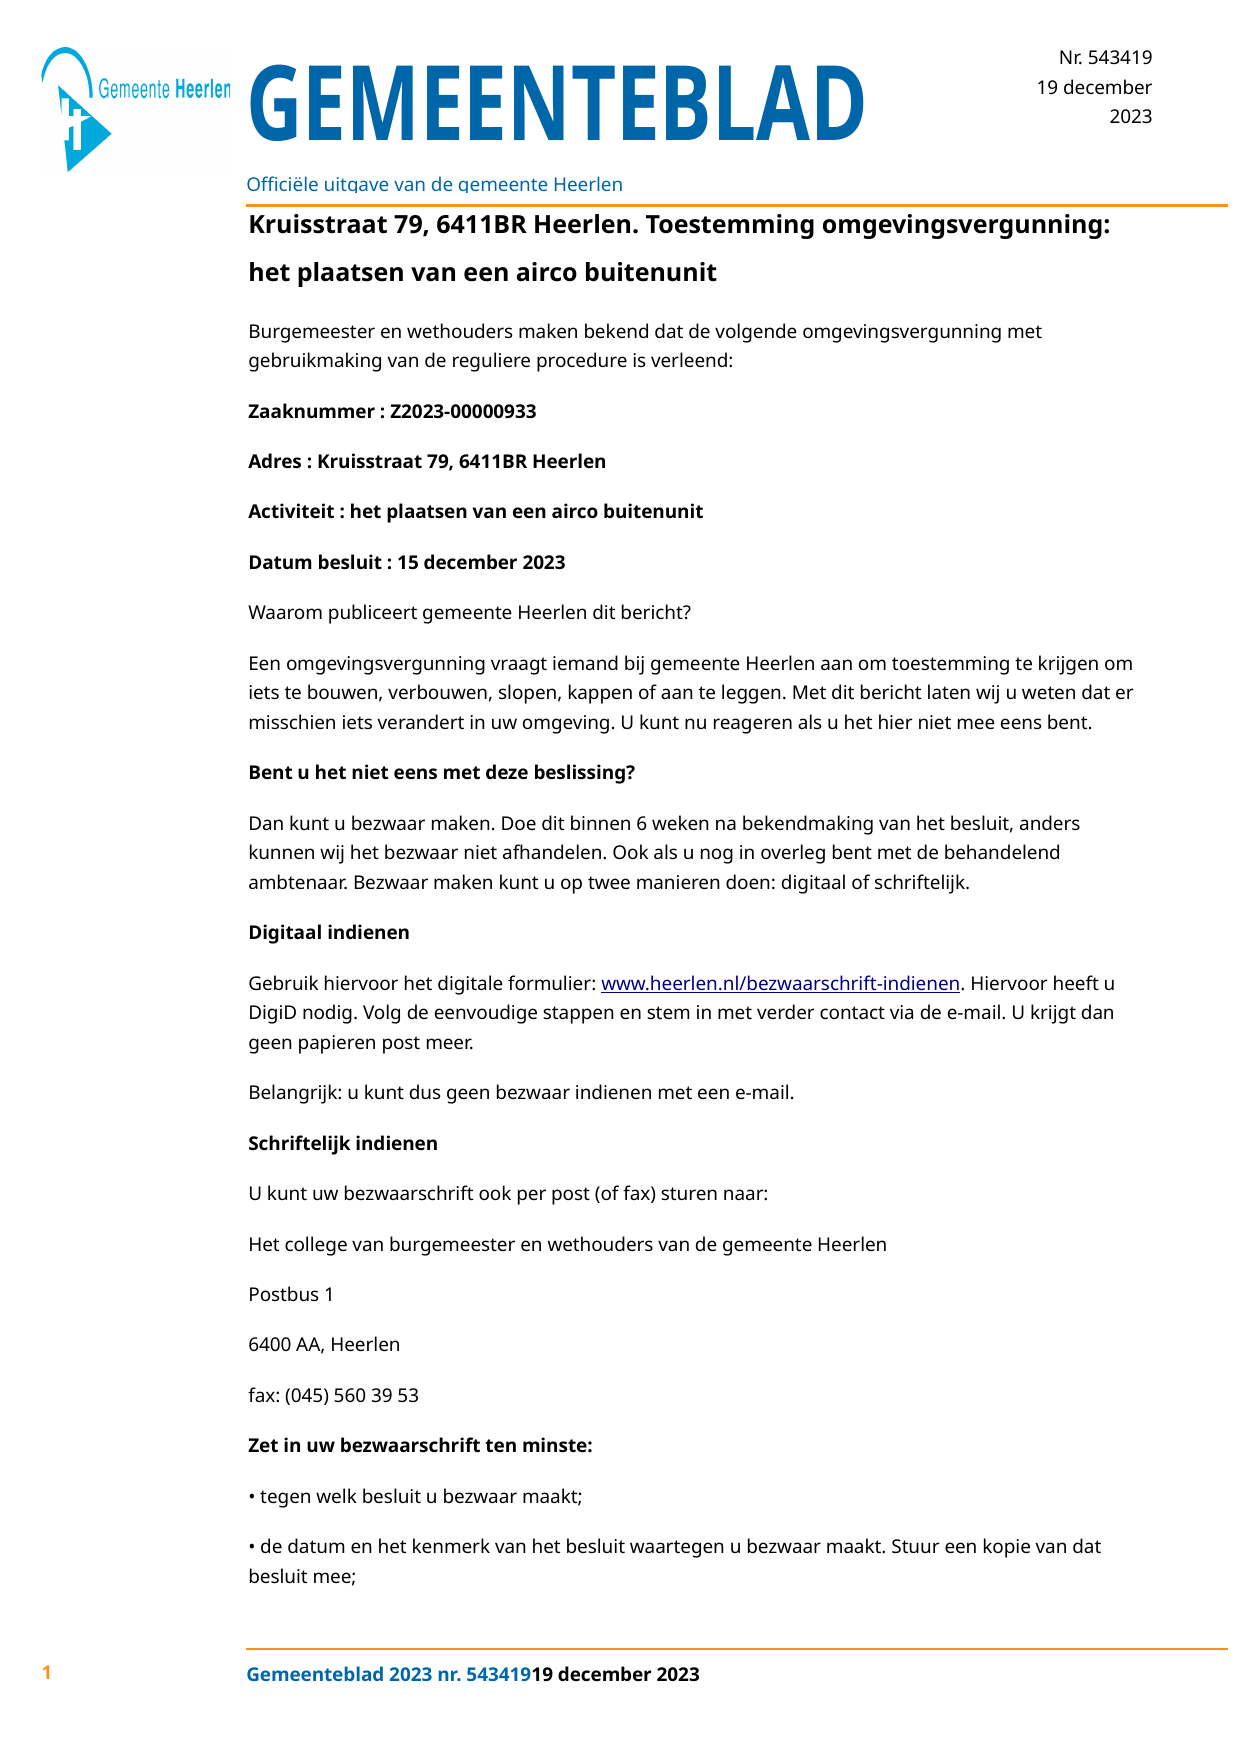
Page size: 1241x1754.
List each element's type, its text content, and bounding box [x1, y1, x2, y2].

text Het college van burgemeester en wethouders van de gemeente Heerlen [248, 1231, 1152, 1257]
text Een omgevingsvergunning vraagt iemand bij gemeente Heerlen aan om toestemming te krijgen om iets te bouwen, verbouwen, slopen, kappen of aan te leggen. Met dit bericht laten wij u weten dat er misschien iets verandert in uw omgeving. U kunt nu reageren als u het hier niet mee eens bent. [248, 650, 1152, 735]
picture [41, 47, 231, 172]
picture [41, 47, 59, 70]
text fax: (045) 560 39 53 [248, 1382, 1152, 1408]
text • de datum en het kenmerk van het besluit waartegen u bezwaar maakt. Stuur een kopie van dat besluit mee; [248, 1533, 1152, 1589]
text Adres : Kruisstraat 79, 6411BR Heerlen [248, 448, 1152, 474]
text Waarom publiceert gemeente Heerlen dit bericht? [248, 599, 1152, 625]
text Dan kunt u bezwaar maken. Doe dit binnen 6 weken na bekendmaking van het besluit, anders kunnen wij het bezwaar niet afhandelen. Ook als u nog in overleg bent met de behandelend ambtenaar. Bezwaar maken kunt u op twee manieren doen: digitaal of schriftelijk. [248, 810, 1152, 895]
text Datum besluit : 15 december 2023 [248, 549, 1152, 575]
text Gebruik hiervoor het digitale formulier: www.heerlen.nl/bezwaarschrift-indienen. Hiervoor heeft u DigiD nodig. Volg de eenvoudige stappen en stem in met verder contact via de e-mail. U krijgt dan geen papieren post meer. [248, 970, 1152, 1055]
text Postbus 1 [248, 1281, 1152, 1307]
text Bent u het niet eens met deze beslissing? [248, 759, 1152, 785]
text 6400 AA, Heerlen [248, 1332, 1152, 1357]
text Burgemeester en wethouders maken bekend dat de volgende omgevingsvergunning met gebruikmaking van de reguliere procedure is verleend: [248, 318, 1152, 373]
text U kunt uw bezwaarschrift ook per post (of fax) sturen naar: [248, 1180, 1152, 1206]
text Belangrijk: u kunt dus geen bezwaar indienen met een e-mail. [248, 1079, 1152, 1105]
text Schriftelijk indienen [248, 1130, 1152, 1156]
text Zet in uw bezwaarschrift ten minste: [248, 1432, 1152, 1458]
text • tegen welk besluit u bezwaar maakt; [248, 1483, 1152, 1509]
text Digitaal indienen [248, 919, 1152, 945]
text Activiteit : het plaatsen van een airco buitenunit [248, 499, 1152, 524]
text Kruisstraat 79, 6411BR Heerlen. Toestemming omgevingsvergunning: het plaatsen van een airco buitenunit [248, 207, 1152, 288]
text Zaaknummer : Z2023-00000933 [248, 398, 1152, 424]
